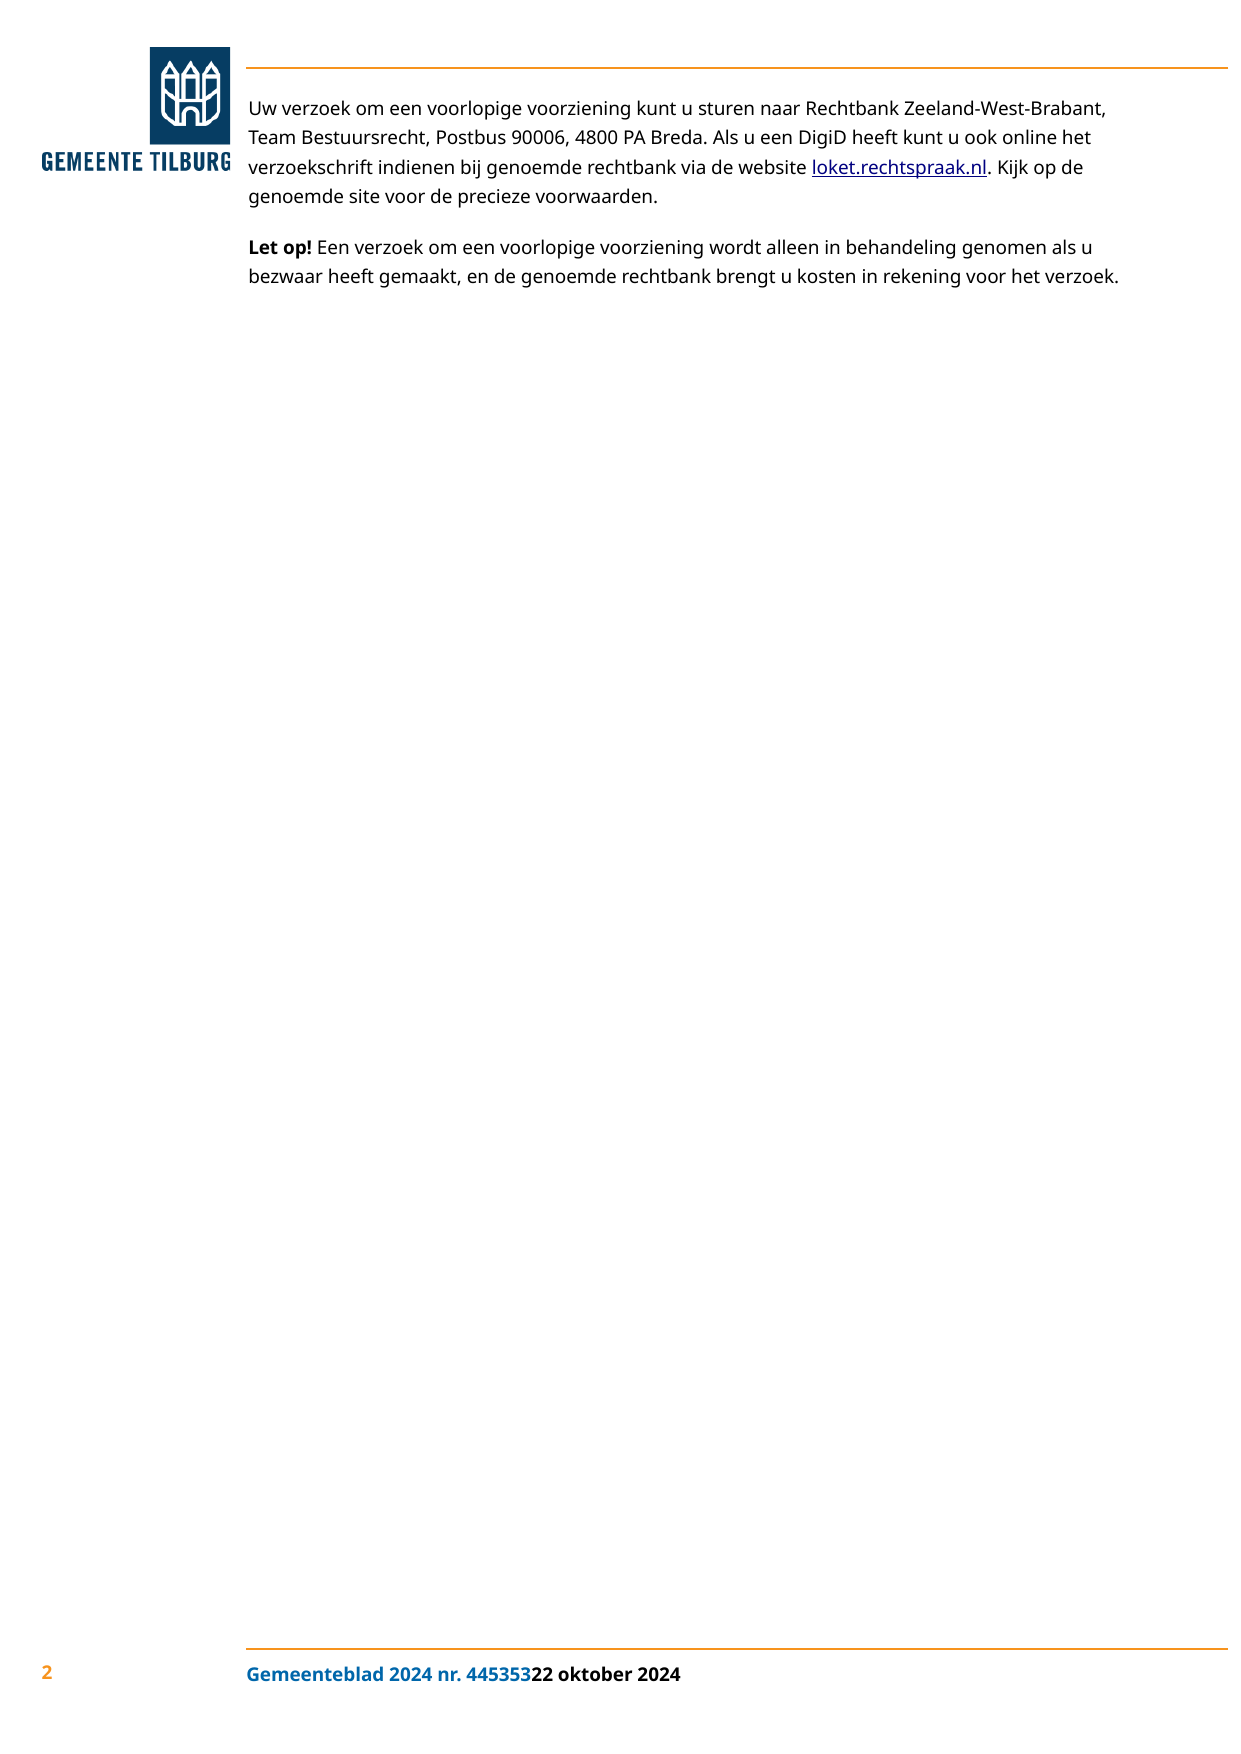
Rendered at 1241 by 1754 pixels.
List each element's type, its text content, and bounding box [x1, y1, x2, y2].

text Let op! Een verzoek om een voorlopige voorziening wordt alleen in behandeling genomen als u bezwaar heeft gemaakt, en de genoemde rechtbank brengt u kosten in rekening voor het verzoek. [248, 234, 1152, 289]
text Uw verzoek om een voorlopige voorziening kunt u sturen naar Rechtbank Zeeland-West-Brabant, Team Bestuursrecht, Postbus 90006, 4800 PA Breda. Als u een DigiD heeft kunt u ook online het verzoekschrift indienen bij genoemde rechtbank via de website loket.rechtspraak.nl. Kijk op de genoemde site voor de precieze voorwaarden. [248, 95, 1152, 209]
picture [41, 47, 231, 172]
